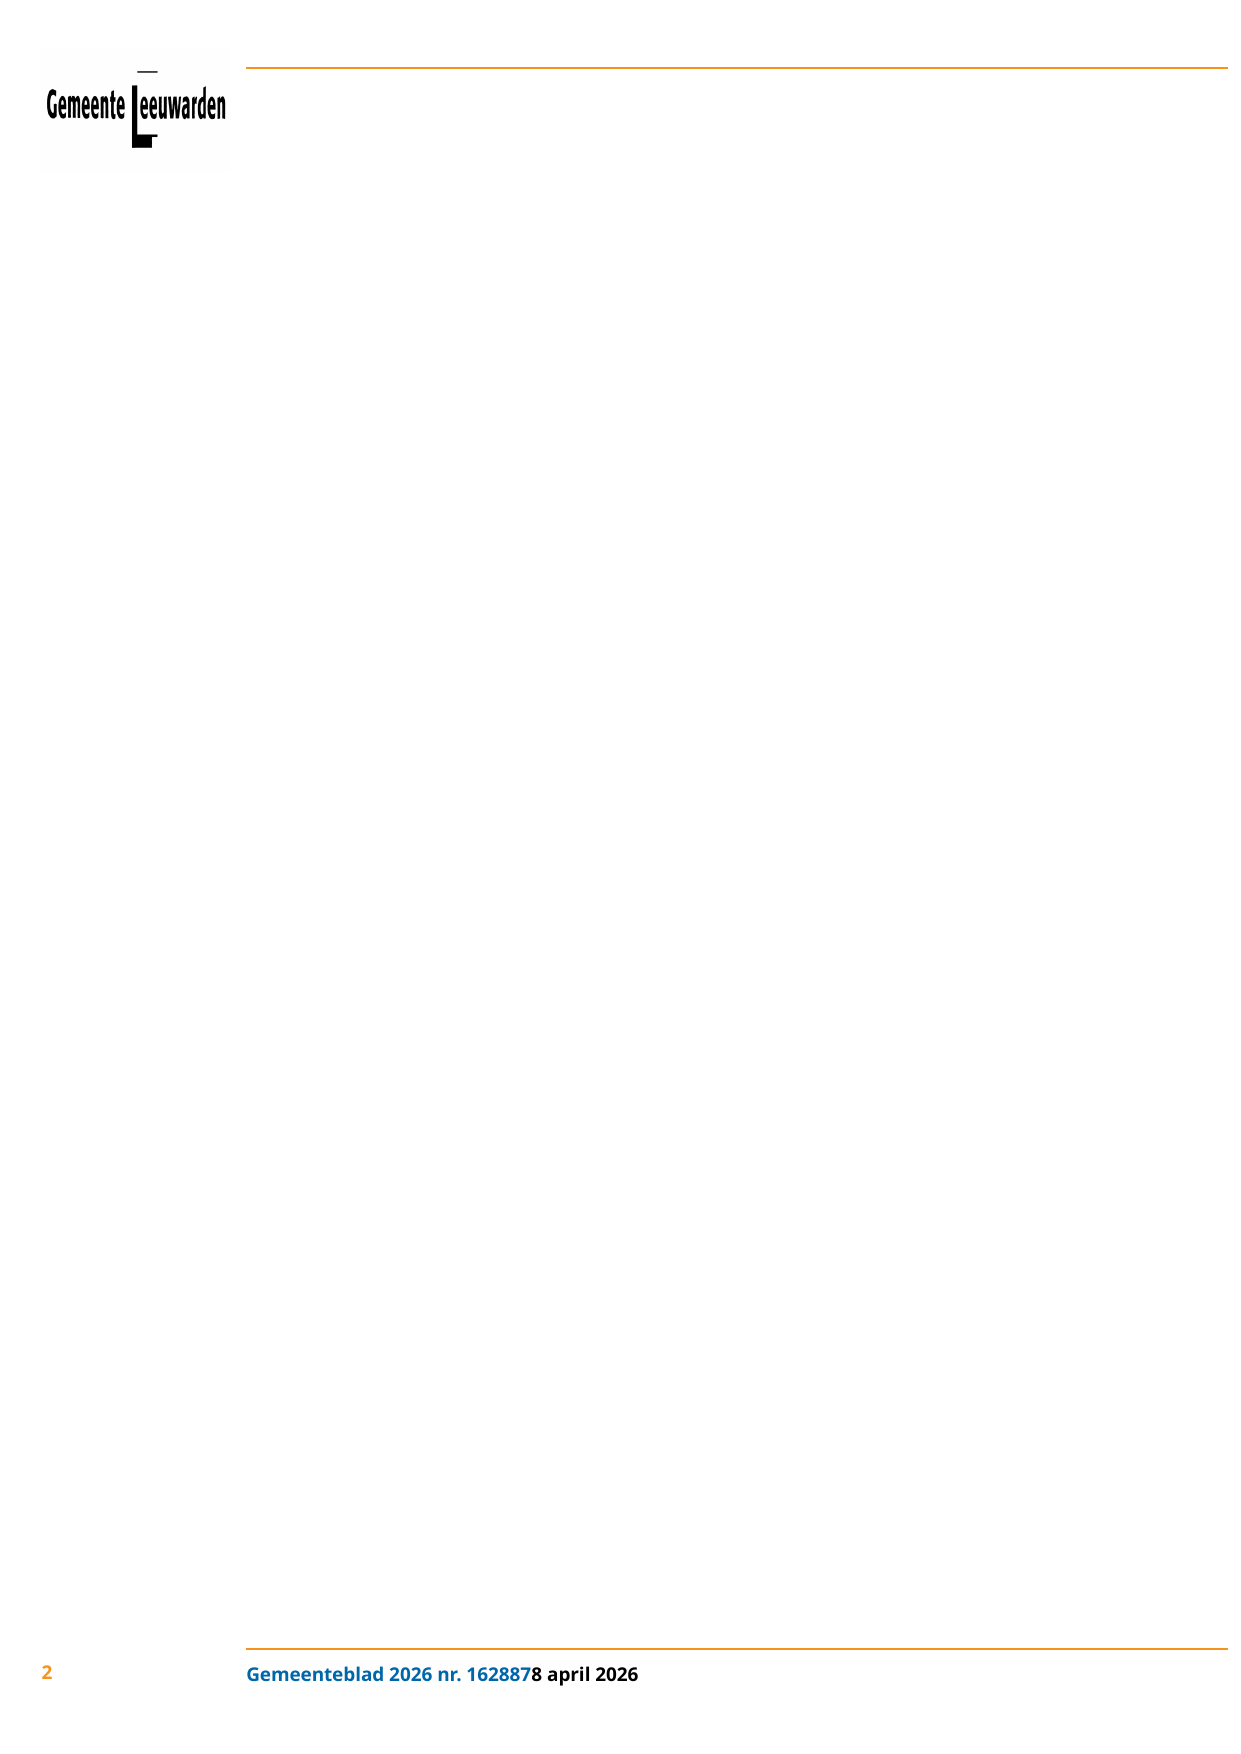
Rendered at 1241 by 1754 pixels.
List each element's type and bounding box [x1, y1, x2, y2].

picture [41, 47, 231, 172]
